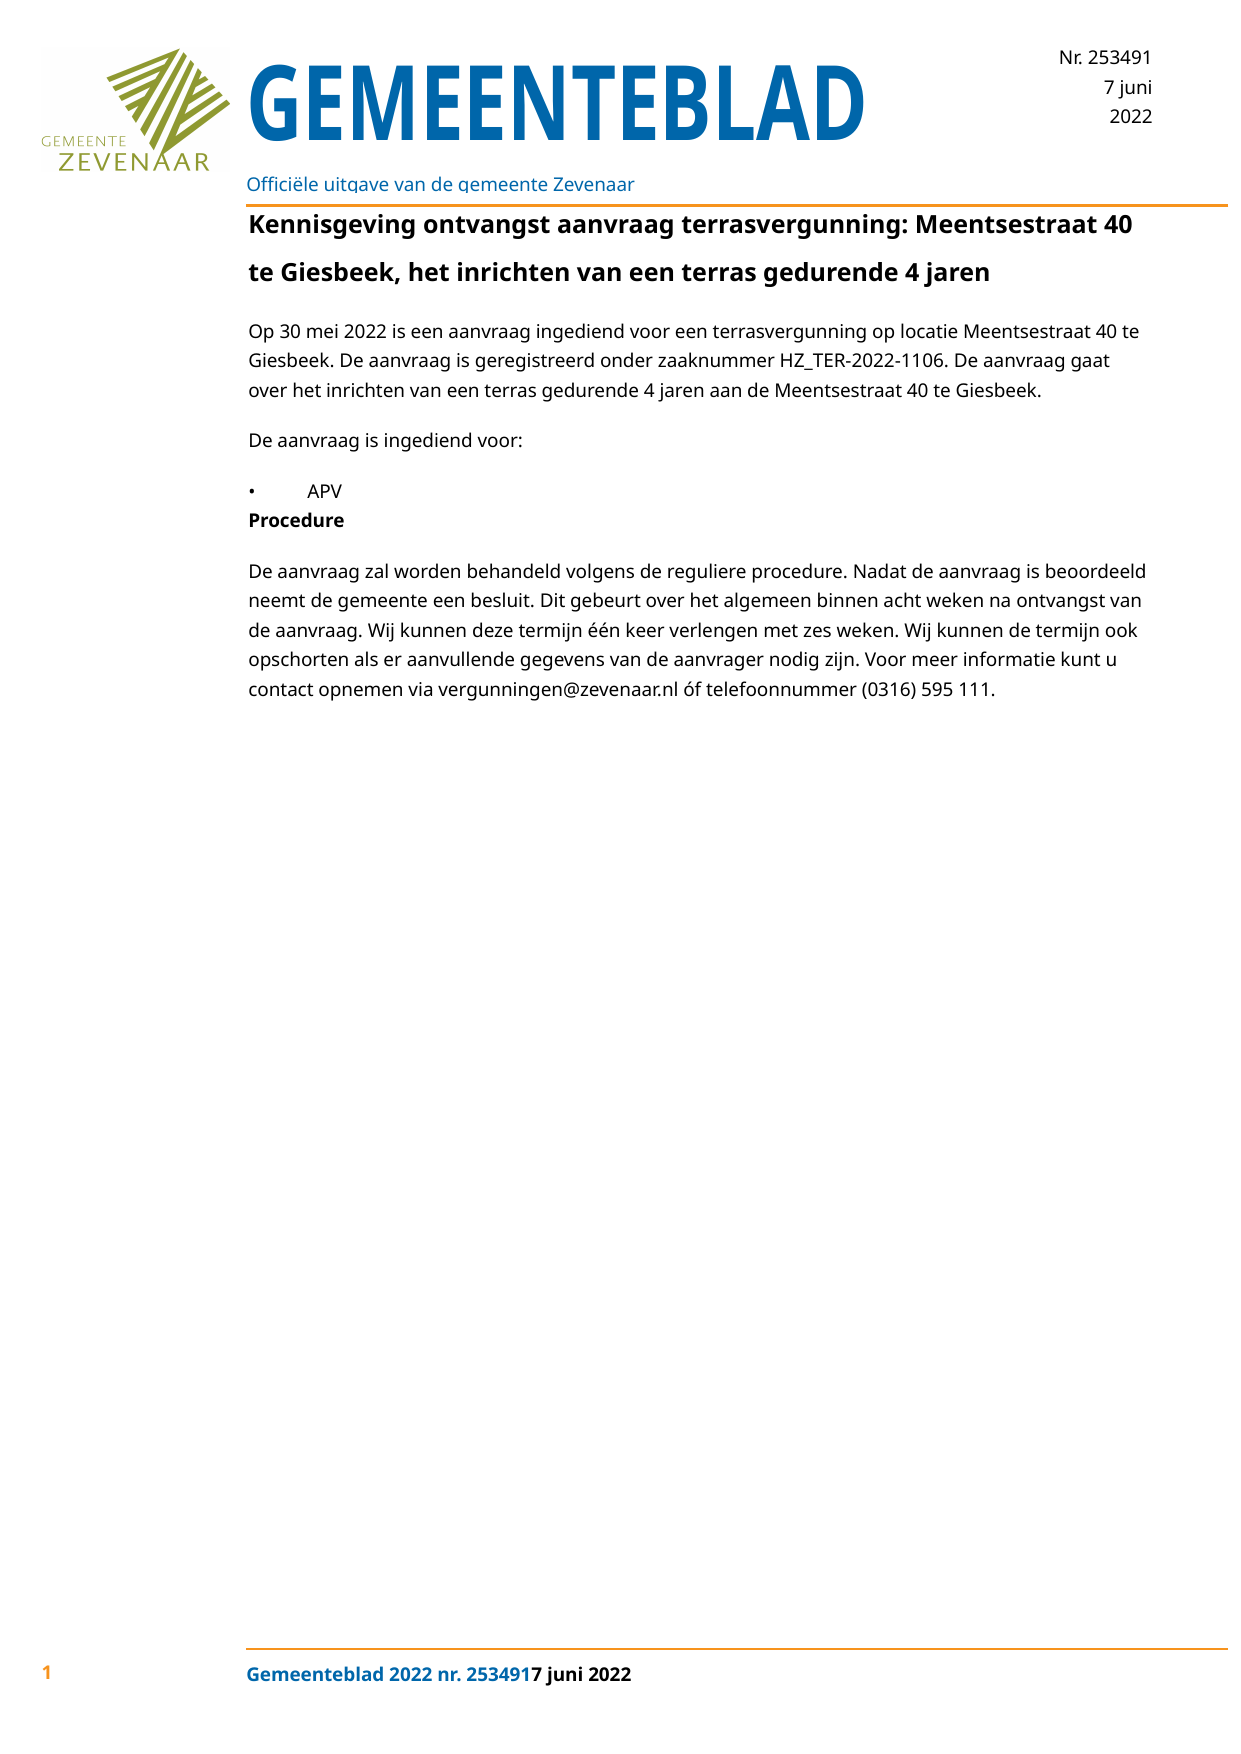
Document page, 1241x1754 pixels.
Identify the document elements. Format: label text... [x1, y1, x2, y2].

text Kennisgeving ontvangst aanvraag terrasvergunning: Meentsestraat 40 te Giesbeek, het inrichten van een terras gedurende 4 jaren [248, 207, 1152, 288]
text De aanvraag zal worden behandeld volgens de reguliere procedure. Nadat de aanvraag is beoordeeld neemt de gemeente een besluit. Dit gebeurt over het algemeen binnen acht weken na ontvangst van de aanvraag. Wij kunnen deze termijn één keer verlengen met zes weken. Wij kunnen de termijn ook opschorten als er aanvullende gegevens van de aanvrager nodig zijn. Voor meer informatie kunt u contact opnemen via vergunningen@zevenaar.nl óf telefoonnummer (0316) 595 111. [248, 558, 1152, 702]
text De aanvraag is ingediend voor: [248, 427, 1152, 453]
text Op 30 mei 2022 is een aanvraag ingediend voor een terrasvergunning op locatie Meentsestraat 40 te Giesbeek. De aanvraag is geregistreerd onder zaaknummer HZ_TER-2022-1106. De aanvraag gaat over het inrichten van een terras gedurende 4 jaren aan de Meentsestraat 40 te Giesbeek. [248, 318, 1152, 403]
list APV [248, 478, 1152, 504]
picture [41, 47, 231, 172]
text Procedure [248, 507, 1152, 533]
